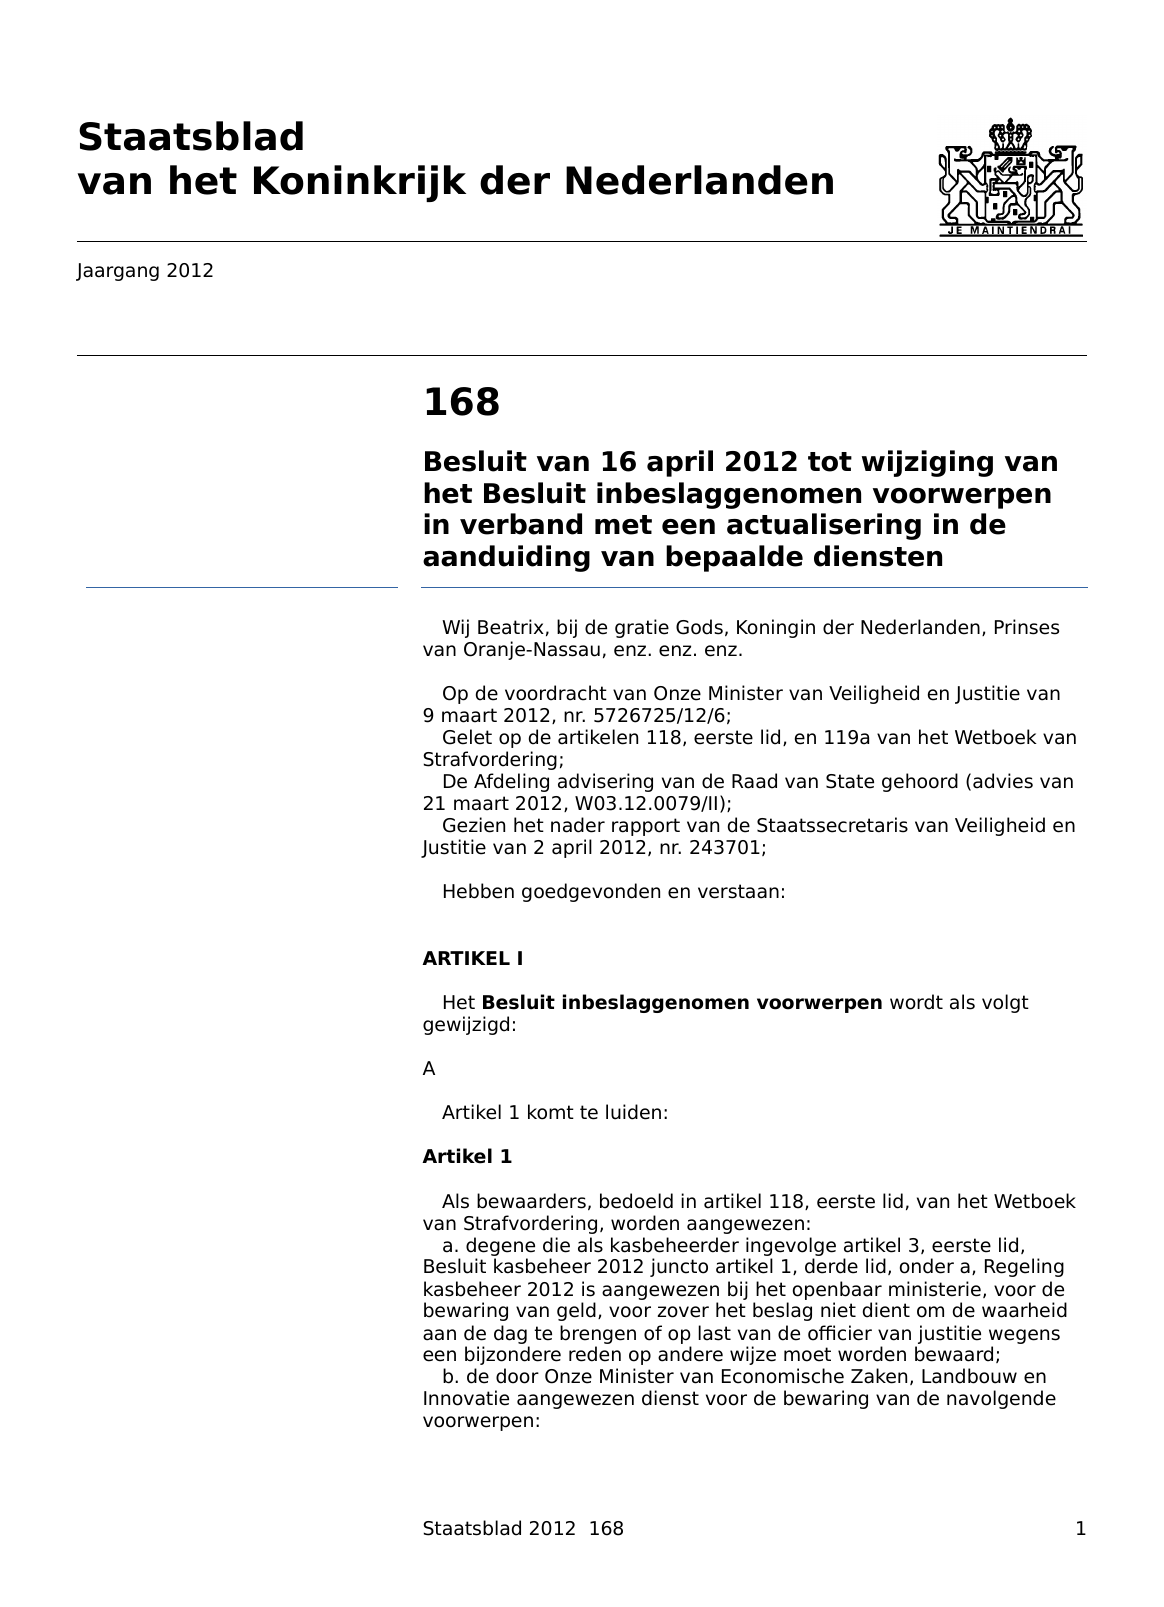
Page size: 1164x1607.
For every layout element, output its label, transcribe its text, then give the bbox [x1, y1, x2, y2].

text A [422, 1058, 1087, 1080]
text Hebben goedgevonden en verstaan: [422, 881, 1087, 903]
text De Afdeling advisering van de Raad van State gehoord (advies van 21 maart 2012, W03.12.0079/II); [422, 771, 1087, 815]
text Besluit van 16 april 2012 tot wijziging van het Besluit inbeslaggenomen voorwerpen in verband met een actualisering in de aanduiding van bepaalde diensten [422, 447, 1087, 573]
table_header Staatsblad van het Koninkrijk der Nederlanden [77, 100, 886, 241]
text Artikel 1 komt te luiden: [422, 1102, 1087, 1124]
subtitle ARTIKEL I [422, 948, 1087, 970]
picture [936, 115, 1087, 240]
table_cell Jaargang 2012 [77, 242, 1087, 355]
text Als bewaarders, bedoeld in artikel 118, eerste lid, van het Wetboek van Strafvordering, worden aangewezen: [422, 1191, 1087, 1234]
text Gelet op de artikelen 118, eerste lid, en 119a van het Wetboek van Strafvordering; [422, 727, 1087, 771]
text Gezien het nader rapport van de Staatssecretaris van Veiligheid en Justitie van 2 april 2012, nr. 243701; [422, 815, 1087, 859]
text Het Besluit inbeslaggenomen voorwerpen wordt als volgt gewijzigd: [422, 992, 1087, 1036]
text b. de door Onze Minister van Economische Zaken, Landbouw en Innovatie aangewezen dienst voor de bewaring van de navolgende voorwerpen: [422, 1366, 1087, 1432]
text a. degene die als kasbeheerder ingevolge artikel 3, eerste lid, Besluit kasbeheer 2012 juncto artikel 1, derde lid, onder a, Regeling kasbeheer 2012 is aangewezen bij het openbaar ministerie, voor de bewaring van geld, voor zover het beslag niet dient om de waarheid aan de dag te brengen of op last van de officier van justitie wegens een bijzondere reden op andere wijze moet worden bewaard; [422, 1234, 1087, 1366]
subtitle Artikel 1 [422, 1146, 1087, 1168]
text Wij Beatrix, bij de gratie Gods, Koningin der Nederlanden, Prinses van Oranje-Nassau, enz. enz. enz. [422, 617, 1087, 661]
text Op de voordracht van Onze Minister van Veiligheid en Justitie van 9 maart 2012, nr. 5726725/12/6; [422, 683, 1087, 727]
subtitle 168 [422, 381, 1087, 424]
table_header [886, 100, 1087, 241]
